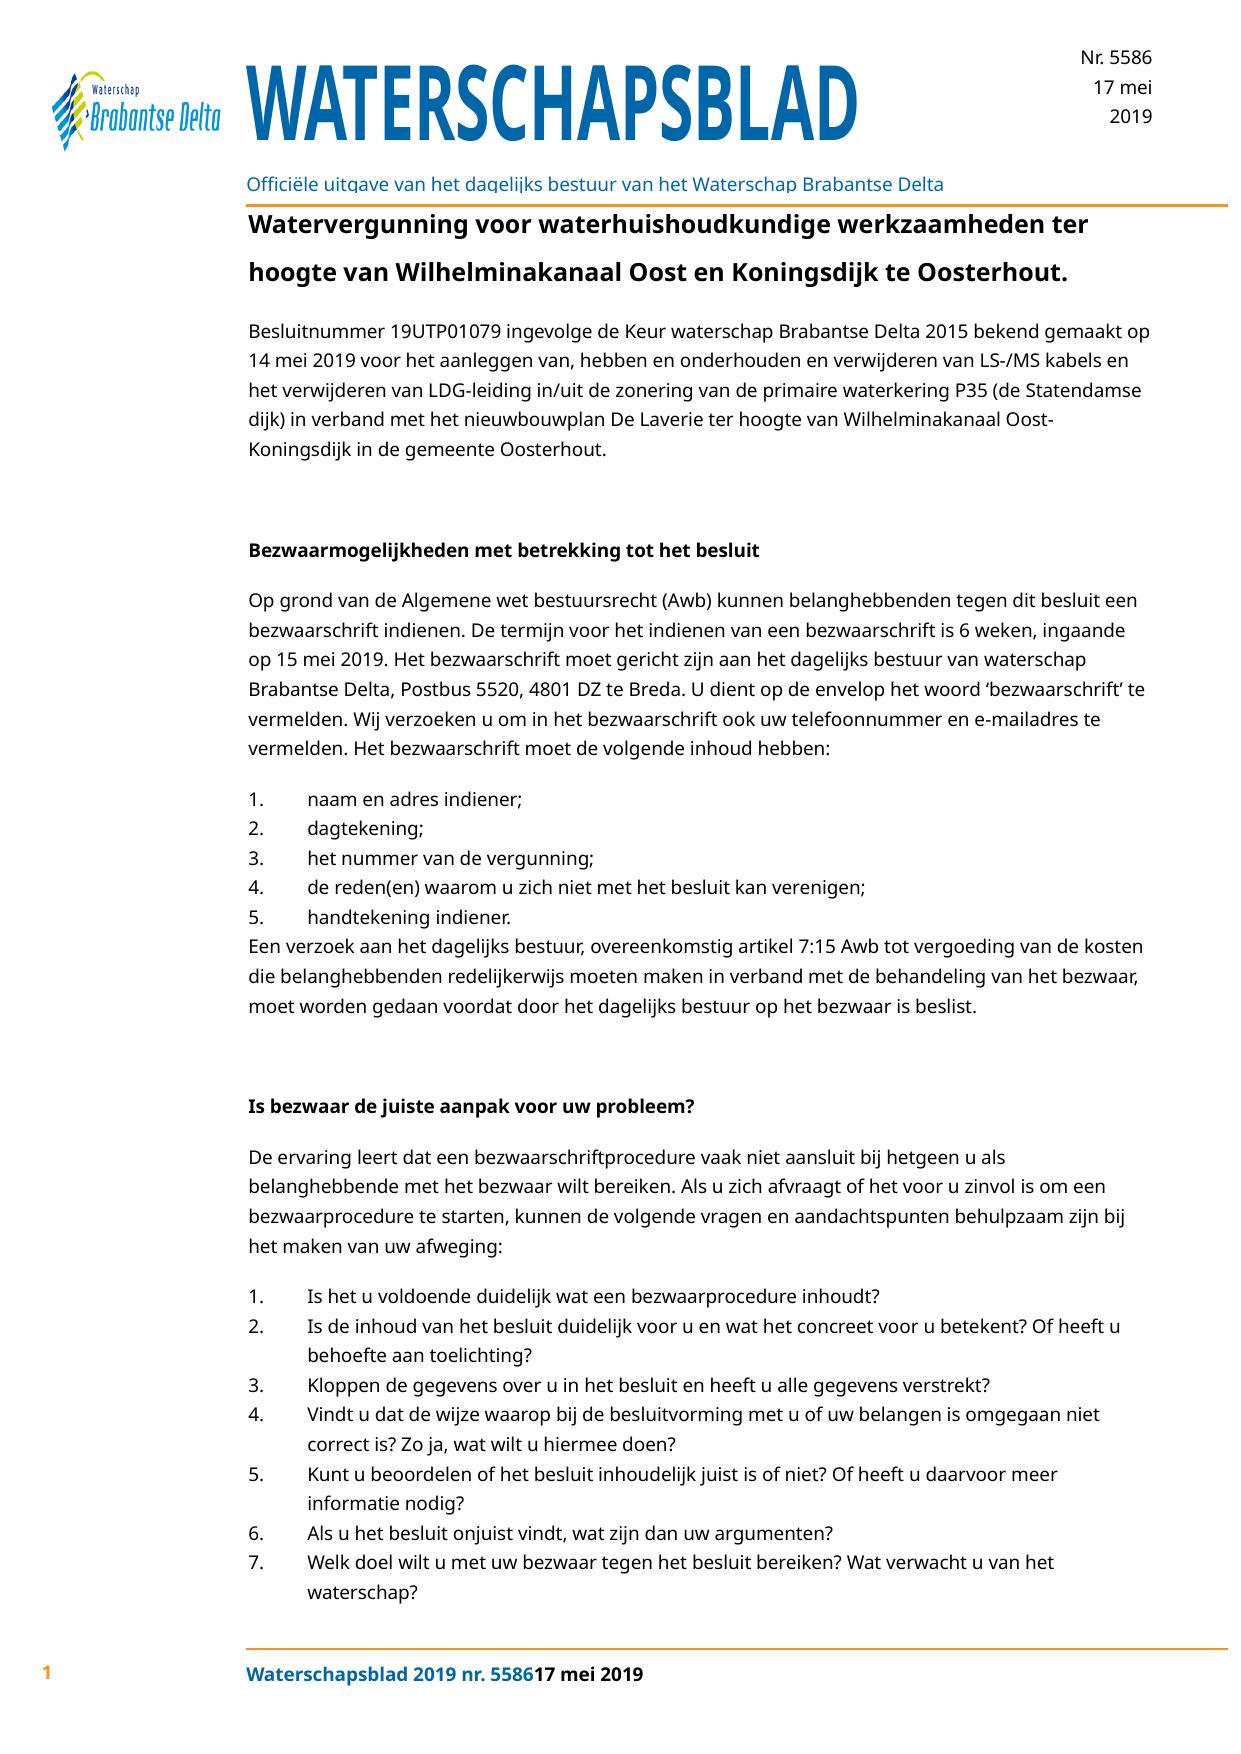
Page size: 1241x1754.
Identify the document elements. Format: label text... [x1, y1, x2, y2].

text Een verzoek aan het dagelijks bestuur, overeenkomstig artikel 7:15 Awb tot vergoeding van de kosten die belanghebbenden redelijkerwijs moeten maken in verband met de behandeling van het bezwaar, moet worden gedaan voordat door het dagelijks bestuur op het bezwaar is beslist. [248, 934, 1152, 1019]
list Is het u voldoende duidelijk wat een bezwaarprocedure inhoudt? [248, 1283, 1152, 1309]
list Vindt u dat de wijze waarop bij de besluitvorming met u of uw belangen is omgegaan niet correct is? Zo ja, wat wilt u hiermee doen? [248, 1402, 1152, 1457]
text Op grond van de Algemene wet bestuursrecht (Awb) kunnen belanghebbenden tegen dit besluit een bezwaarschrift indienen. De termijn voor het indienen van een bezwaarschrift is 6 weken, ingaande op 15 mei 2019. Het bezwaarschrift moet gericht zijn aan het dagelijks bestuur van waterschap Brabantse Delta, Postbus 5520, 4801 DZ te Breda. U dient op de envelop het woord ‘bezwaarschrift’ te vermelden. Wij verzoeken u om in het bezwaarschrift ook uw telefoonnummer en e‑mailadres te vermelden. Het bezwaarschrift moet de volgende inhoud hebben: [248, 587, 1152, 761]
text Bezwaarmogelijkheden met betrekking tot het besluit [248, 537, 1152, 563]
list Kloppen de gegevens over u in het besluit en heeft u alle gegevens verstrekt? [248, 1372, 1152, 1398]
list handtekening indiener. [248, 904, 1152, 930]
text Is bezwaar de juiste aanpak voor uw probleem? [248, 1094, 1152, 1119]
list Welk doel wilt u met uw bezwaar tegen het besluit bereiken? Wat verwacht u van het waterschap? [248, 1549, 1152, 1605]
list Is de inhoud van het besluit duidelijk voor u en wat het concreet voor u betekent? Of heeft u behoefte aan toelichting? [248, 1313, 1152, 1368]
list het nummer van de vergunning; [248, 845, 1152, 871]
list naam en adres indiener; [248, 786, 1152, 812]
list dagtekening; [248, 815, 1152, 841]
picture [41, 47, 231, 172]
text Watervergunning voor waterhuishoudkundige werkzaamheden ter hoogte van Wilhelminakanaal Oost en Koningsdijk te Oosterhout. [248, 207, 1152, 288]
list Als u het besluit onjuist vindt, wat zijn dan uw argumenten? [248, 1520, 1152, 1546]
list Kunt u beoordelen of het besluit inhoudelijk juist is of niet? Of heeft u daarvoor meer informatie nodig? [248, 1461, 1152, 1516]
list de reden(en) waarom u zich niet met het besluit kan verenigen; [248, 874, 1152, 900]
text Besluitnummer 19UTP01079 ingevolge de Keur waterschap Brabantse Delta 2015 bekend gemaakt op 14 mei 2019 voor het aanleggen van, hebben en onderhouden en verwijderen van LS-/MS kabels en het verwijderen van LDG-leiding in/uit de zonering van de primaire waterkering P35 (de Statendamse dijk) in verband met het nieuwbouwplan De Laverie ter hoogte van Wilhelminakanaal Oost-Koningsdijk in de gemeente Oosterhout. [248, 318, 1152, 462]
text De ervaring leert dat een bezwaarschriftprocedure vaak niet aansluit bij hetgeen u als belanghebbende met het bezwaar wilt bereiken. Als u zich afvraagt of het voor u zinvol is om een bezwaarprocedure te starten, kunnen de volgende vragen en aandachtspunten behulpzaam zijn bij het maken van uw afweging: [248, 1144, 1152, 1259]
